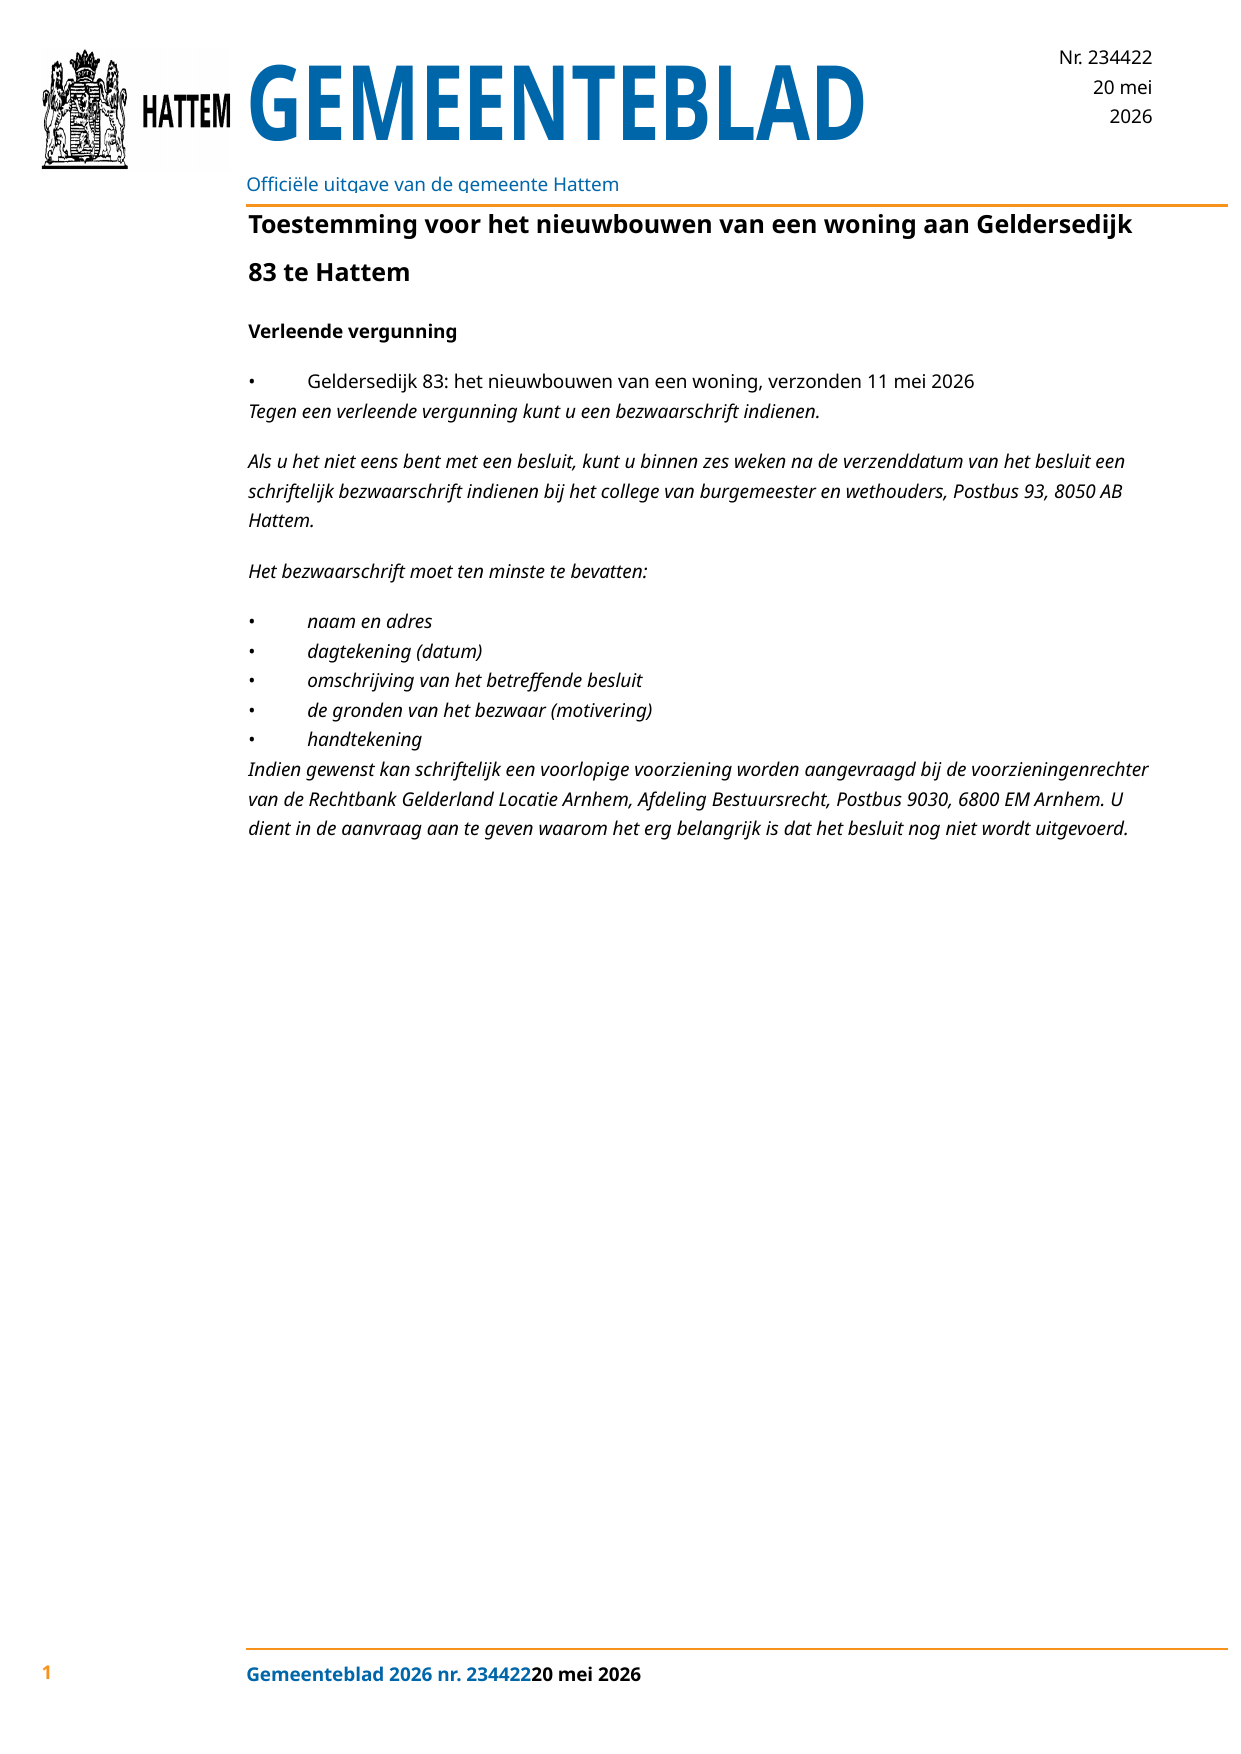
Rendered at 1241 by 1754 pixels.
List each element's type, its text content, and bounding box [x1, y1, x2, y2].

text Indien gewenst kan schriftelijk een voorlopige voorziening worden aangevraagd bij de voorzieningenrechter van de Rechtbank Gelderland Locatie Arnhem, Afdeling Bestuursrecht, Postbus 9030, 6800 EM Arnhem. U dient in de aanvraag aan te geven waarom het erg belangrijk is dat het besluit nog niet wordt uitgevoerd. [248, 756, 1152, 841]
list omschrijving van het betreffende besluit [248, 667, 1152, 693]
list dagtekening (datum) [248, 638, 1152, 664]
picture [41, 47, 231, 172]
text Toestemming voor het nieuwbouwen van een woning aan Geldersedijk 83 te Hattem [248, 207, 1152, 288]
text Als u het niet eens bent met een besluit, kunt u binnen zes weken na de verzenddatum van het besluit een schriftelijk bezwaarschrift indienen bij het college van burgemeester en wethouders, Postbus 93, 8050 AB Hattem. [248, 448, 1152, 533]
text Verleende vergunning [248, 318, 1152, 344]
list handtekening [248, 727, 1152, 752]
list Geldersedijk 83: het nieuwbouwen van een woning, verzonden 11 mei 2026 [248, 368, 1152, 394]
text Het bezwaarschrift moet ten minste te bevatten: [248, 558, 1152, 584]
text Tegen een verleende vergunning kunt u een bezwaarschrift indienen. [248, 398, 1152, 424]
list de gronden van het bezwaar (motivering) [248, 697, 1152, 723]
list naam en adres [248, 608, 1152, 634]
